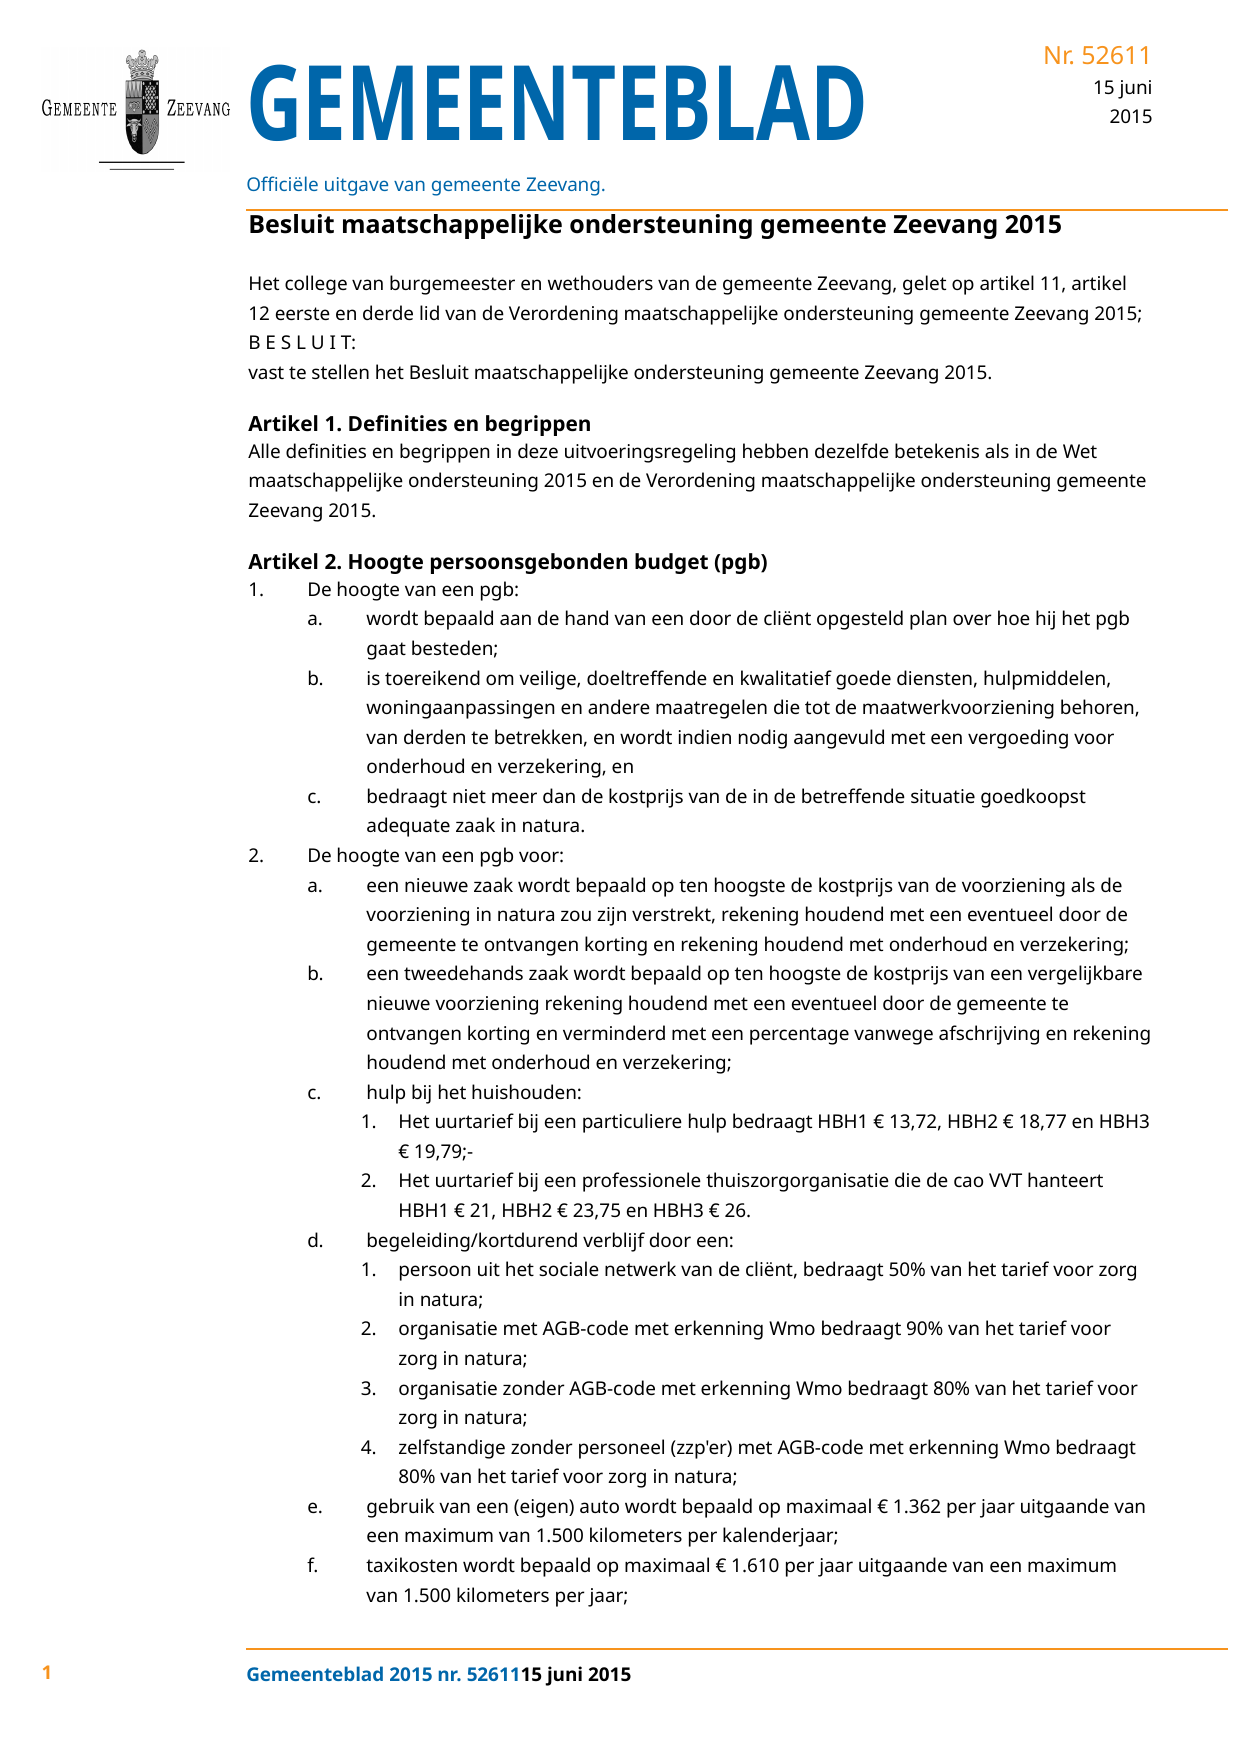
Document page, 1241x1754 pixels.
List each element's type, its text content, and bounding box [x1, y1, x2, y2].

list bedraagt niet meer dan de kostprijs van de in de betreffende situatie goedkoopst adequate zaak in natura. [307, 783, 1152, 838]
text vast te stellen het Besluit maatschappelijke ondersteuning gemeente Zeevang 2015. [248, 359, 1152, 385]
list taxikosten wordt bepaald op maximaal € 1.610 per jaar uitgaande van een maximum van 1.500 kilometers per jaar; [307, 1552, 1152, 1607]
list De hoogte van een pgb: [248, 576, 1152, 602]
list is toereikend om veilige, doeltreffende en kwalitatief goede diensten, hulpmiddelen, woningaanpassingen en andere maatregelen die tot de maatwerkvoorziening behoren, van derden te betrekken, en wordt indien nodig aangevuld met een vergoeding voor onderhoud en verzekering, en [307, 665, 1152, 779]
text Alle definities en begrippen in deze uitvoeringsregeling hebben dezelfde betekenis als in de Wet maatschappelijke ondersteuning 2015 en de Verordening maatschappelijke ondersteuning gemeente Zeevang 2015. [248, 438, 1152, 523]
text Besluit maatschappelijke ondersteuning gemeente Zeevang 2015 [248, 211, 1152, 241]
list De hoogte van een pgb voor: [248, 842, 1152, 868]
list een tweedehands zaak wordt bepaald op ten hoogste de kostprijs van een vergelijkbare nieuwe voorziening rekening houdend met een eventueel door de gemeente te ontvangen korting en verminderd met een percentage vanwege afschrijving en rekening houdend met onderhoud en verzekering; [307, 961, 1152, 1075]
text Artikel 1. Definities en begrippen [248, 409, 1152, 438]
picture [41, 47, 231, 172]
list organisatie zonder AGB-code met erkenning Wmo bedraagt 80% van het tarief voor zorg in natura; [361, 1375, 1152, 1430]
list begeleiding/kortdurend verblijf door een: [307, 1227, 1152, 1252]
list organisatie met AGB-code met erkenning Wmo bedraagt 90% van het tarief voor zorg in natura; [361, 1316, 1152, 1371]
list zelfstandige zonder personeel (zzp'er) met AGB-code met erkenning Wmo bedraagt 80% van het tarief voor zorg in natura; [361, 1434, 1152, 1489]
list een nieuwe zaak wordt bepaald op ten hoogste de kostprijs van de voorziening als de voorziening in natura zou zijn verstrekt, rekening houdend met een eventueel door de gemeente te ontvangen korting en rekening houdend met onderhoud en verzekering; [307, 872, 1152, 957]
list persoon uit het sociale netwerk van de cliënt, bedraagt 50% van het tarief voor zorg in natura; [361, 1256, 1152, 1312]
text B E S L U I T: [248, 329, 1152, 355]
text Artikel 2. Hoogte persoonsgebonden budget (pgb) [248, 547, 1152, 576]
list Het uurtarief bij een particuliere hulp bedraagt HBH1 € 13,72, HBH2 € 18,77 en HBH3 € 19,79;- [361, 1108, 1152, 1164]
list hulp bij het huishouden: [307, 1079, 1152, 1104]
list wordt bepaald aan de hand van een door de cliënt opgesteld plan over hoe hij het pgb gaat besteden; [307, 606, 1152, 661]
list Het uurtarief bij een professionele thuiszorgorganisatie die de cao VVT hanteert HBH1 € 21, HBH2 € 23,75 en HBH3 € 26. [361, 1168, 1152, 1223]
text Het college van burgemeester en wethouders van de gemeente Zeevang, gelet op artikel 11, artikel 12 eerste en derde lid van de Verordening maatschappelijke ondersteuning gemeente Zeevang 2015; [248, 270, 1152, 326]
list gebruik van een (eigen) auto wordt bepaald op maximaal € 1.362 per jaar uitgaande van een maximum van 1.500 kilometers per kalenderjaar; [307, 1493, 1152, 1548]
